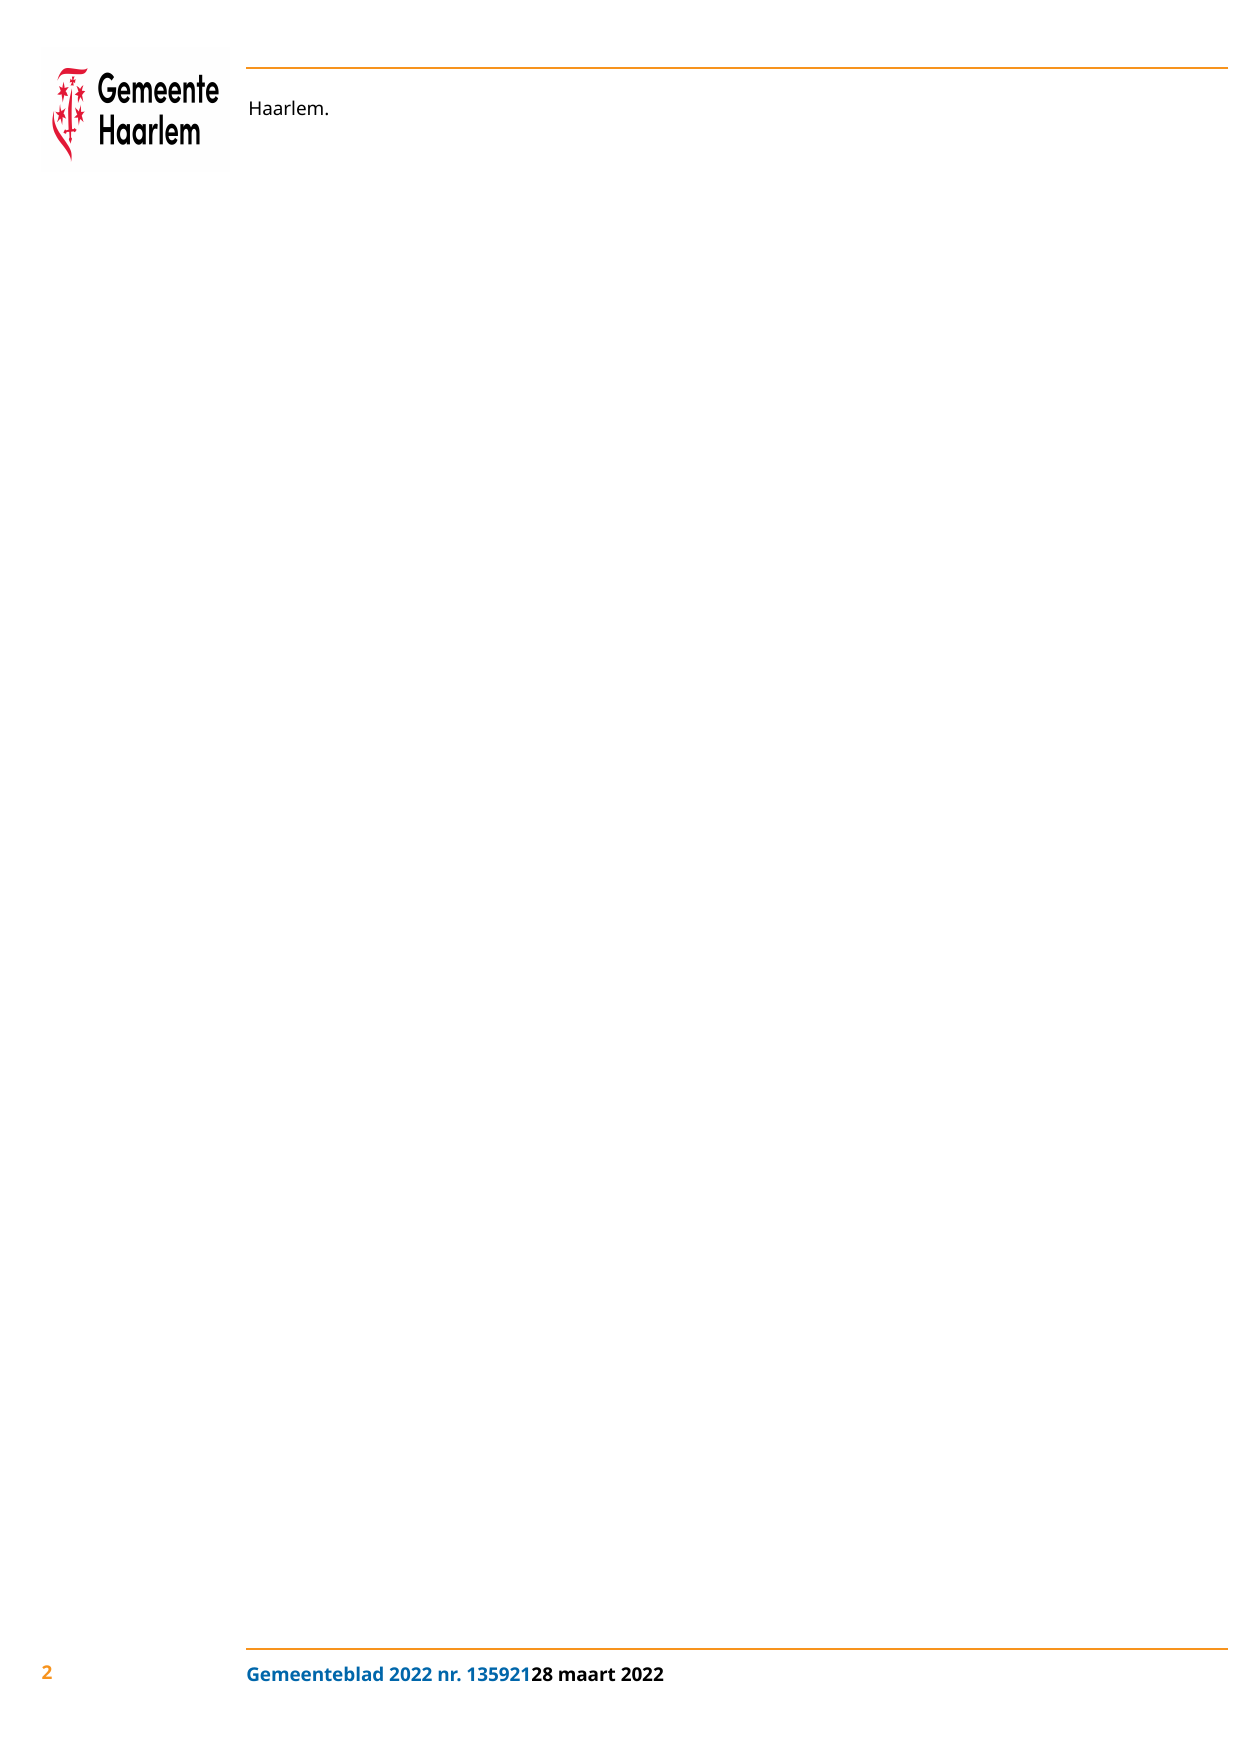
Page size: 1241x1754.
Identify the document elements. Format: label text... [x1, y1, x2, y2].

text Haarlem. [248, 95, 1152, 121]
picture [41, 47, 231, 172]
